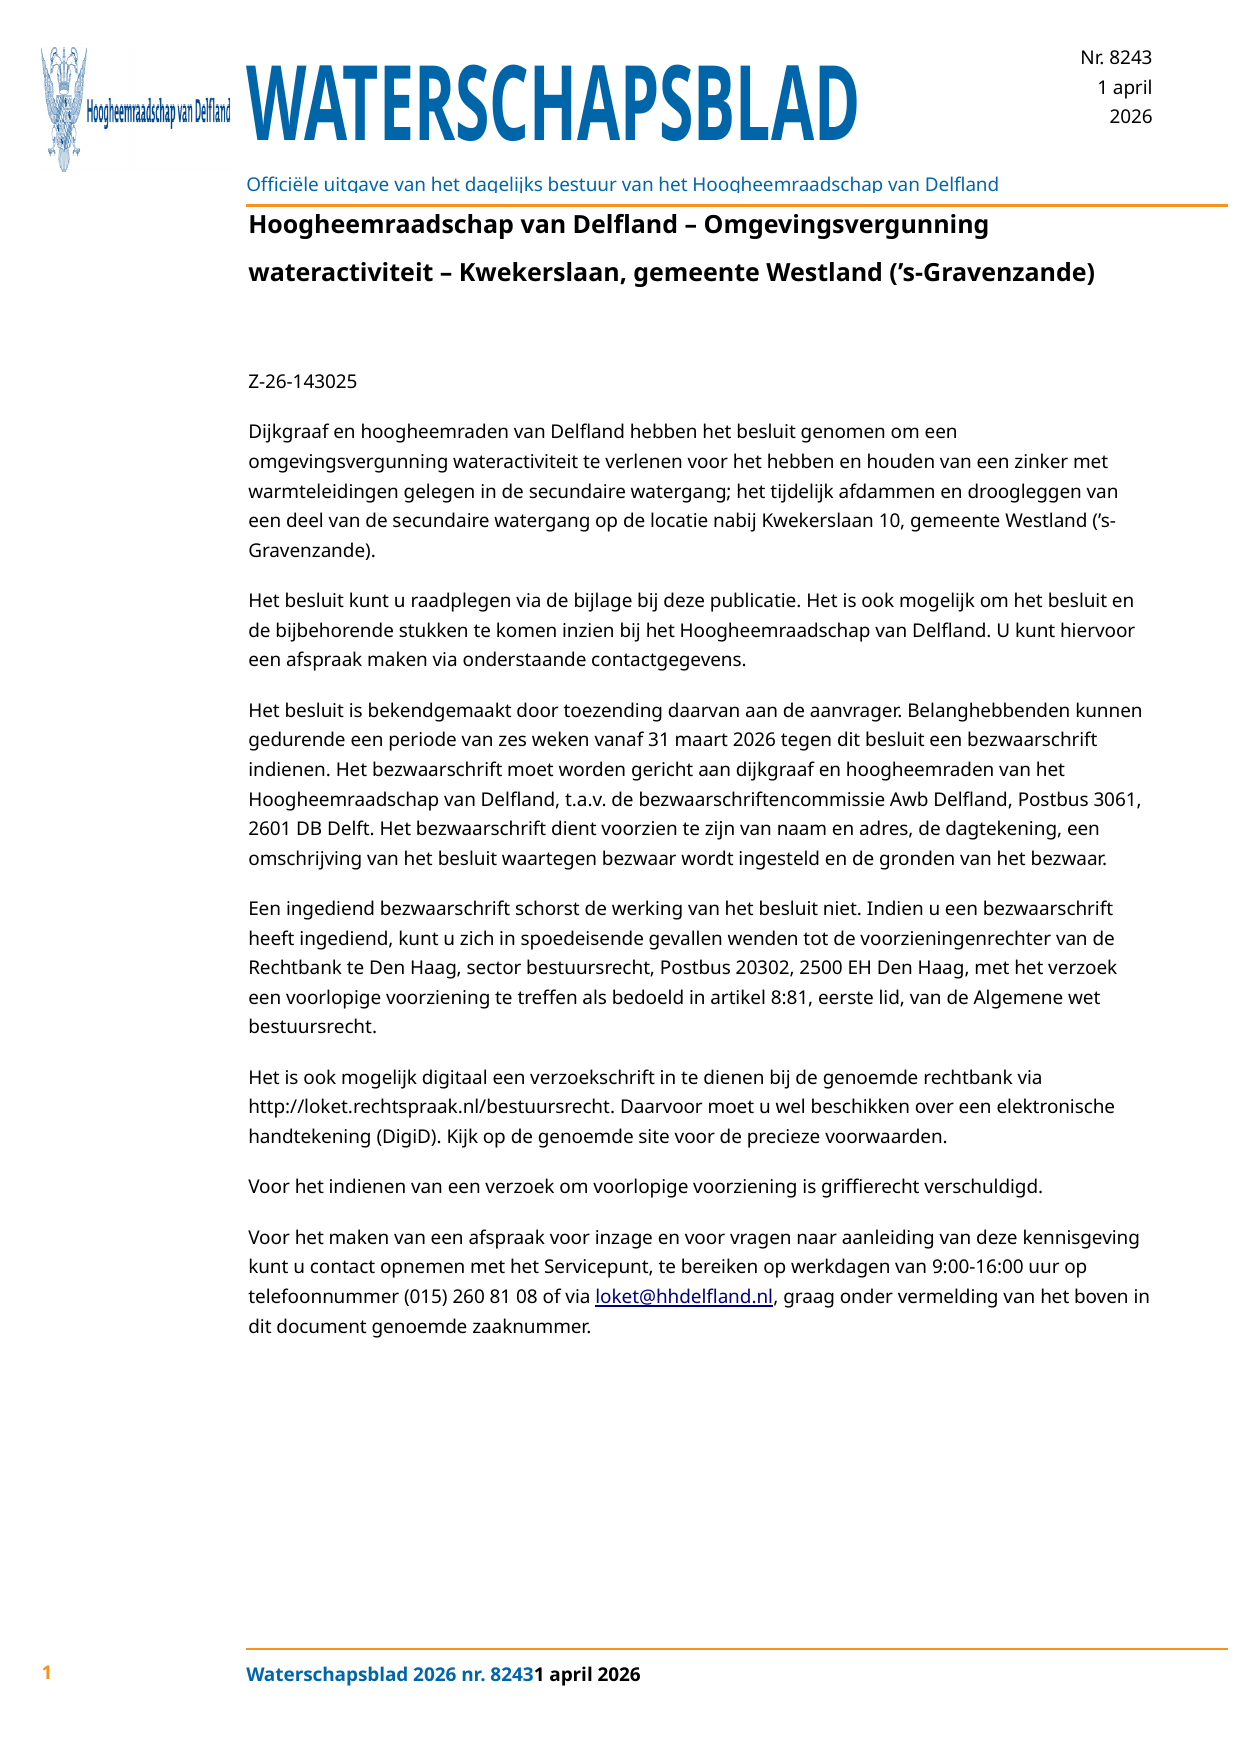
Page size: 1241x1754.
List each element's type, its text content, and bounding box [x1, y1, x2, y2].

picture [41, 47, 231, 172]
text Het is ook mogelijk digitaal een verzoekschrift in te dienen bij de genoemde rechtbank via http://loket.rechtspraak.nl/bestuursrecht. Daarvoor moet u wel beschikken over een elektronische handtekening (DigiD). Kijk op de genoemde site voor de precieze voorwaarden. [248, 1064, 1152, 1149]
text Het besluit is bekendgemaakt door toezending daarvan aan de aanvrager. Belanghebbenden kunnen gedurende een periode van zes weken vanaf 31 maart 2026 tegen dit besluit een bezwaarschrift indienen. Het bezwaarschrift moet worden gericht aan dijkgraaf en hoogheemraden van het Hoogheemraadschap van Delfland, t.a.v. de bezwaarschriftencommissie Awb Delfland, Postbus 3061, 2601 DB Delft. Het bezwaarschrift dient voorzien te zijn van naam en adres, de dagtekening, een omschrijving van het besluit waartegen bezwaar wordt ingesteld en de gronden van het bezwaar. [248, 697, 1152, 871]
text Voor het indienen van een verzoek om voorlopige voorziening is griffierecht verschuldigd. [248, 1174, 1152, 1199]
text Z-26-143025 [248, 368, 1152, 394]
text Hoogheemraadschap van Delfland – Omgevingsvergunning wateractiviteit – Kwekerslaan, gemeente Westland (’s-Gravenzande) [248, 207, 1152, 288]
text Een ingediend bezwaarschrift schorst de werking van het besluit niet. Indien u een bezwaarschrift heeft ingediend, kunt u zich in spoedeisende gevallen wenden tot de voorzieningenrechter van de Rechtbank te Den Haag, sector bestuursrecht, Postbus 20302, 2500 EH Den Haag, met het verzoek een voorlopige voorziening te treffen als bedoeld in artikel 8:81, eerste lid, van de Algemene wet bestuursrecht. [248, 895, 1152, 1039]
text Dijkgraaf en hoogheemraden van Delfland hebben het besluit genomen om een omgevingsvergunning wateractiviteit te verlenen voor het hebben en houden van een zinker met warmteleidingen gelegen in de secundaire watergang; het tijdelijk afdammen en droogleggen van een deel van de secundaire watergang op de locatie nabij Kwekerslaan 10, gemeente Westland (’s-Gravenzande). [248, 419, 1152, 563]
text Voor het maken van een afspraak voor inzage en voor vragen naar aanleiding van deze kennisgeving kunt u contact opnemen met het Servicepunt, te bereiken op werkdagen van 9:00-16:00 uur op telefoonnummer (015) 260 81 08 of via loket@hhdelfland.nl, graag onder vermelding van het boven in dit document genoemde zaaknummer. [248, 1224, 1152, 1339]
text Het besluit kunt u raadplegen via de bijlage bij deze publicatie. Het is ook mogelijk om het besluit en de bijbehorende stukken te komen inzien bij het Hoogheemraadschap van Delfland. U kunt hiervoor een afspraak maken via onderstaande contactgegevens. [248, 587, 1152, 672]
